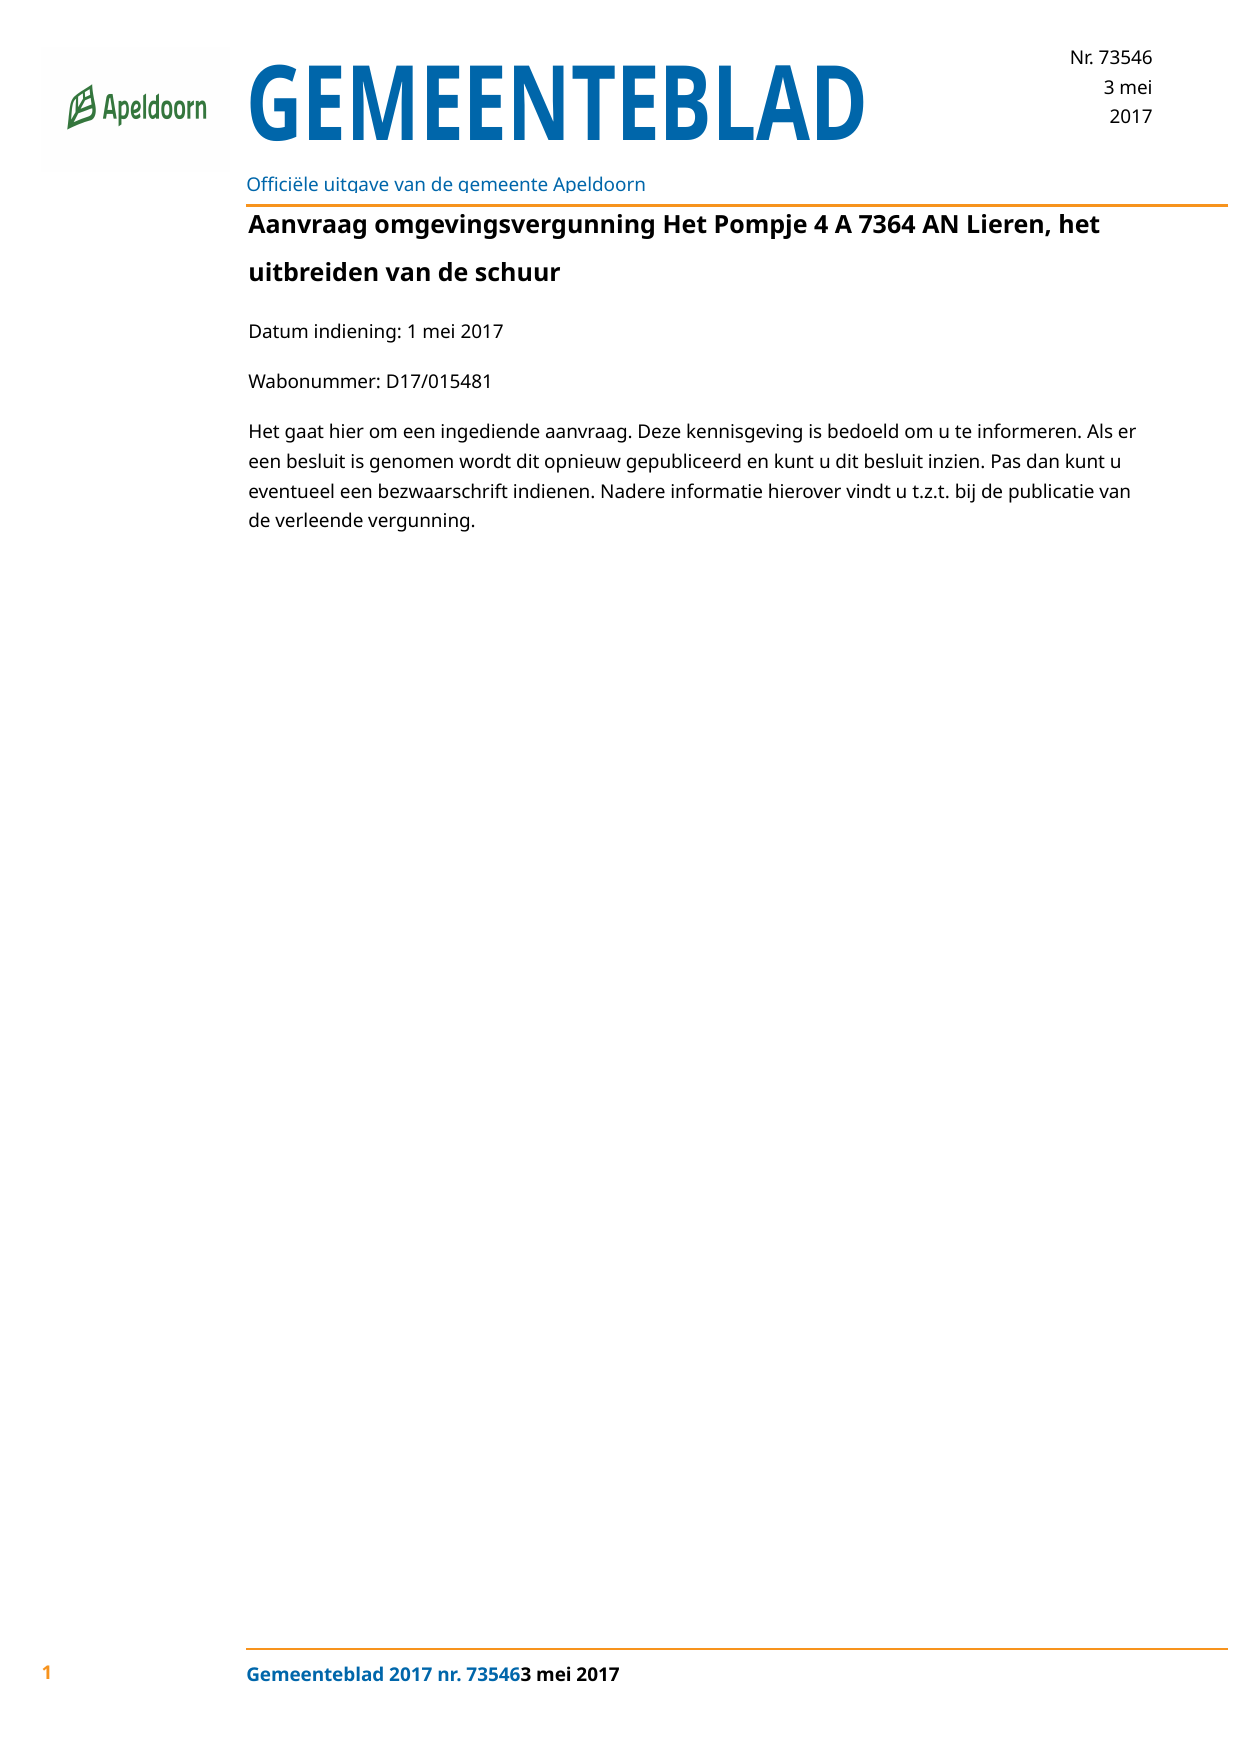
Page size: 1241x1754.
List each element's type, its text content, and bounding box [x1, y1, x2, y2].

text Het gaat hier om een ingediende aanvraag. Deze kennisgeving is bedoeld om u te informeren. Als er een besluit is genomen wordt dit opnieuw gepubliceerd en kunt u dit besluit inzien. Pas dan kunt u eventueel een bezwaarschrift indienen. Nadere informatie hierover vindt u t.z.t. bij de publicatie van de verleende vergunning. [248, 419, 1152, 533]
text Aanvraag omgevingsvergunning Het Pompje 4 A 7364 AN Lieren, het uitbreiden van de schuur [248, 207, 1152, 288]
text Wabonummer: D17/015481 [248, 368, 1152, 394]
picture [41, 47, 231, 172]
text Datum indiening: 1 mei 2017 [248, 318, 1152, 344]
